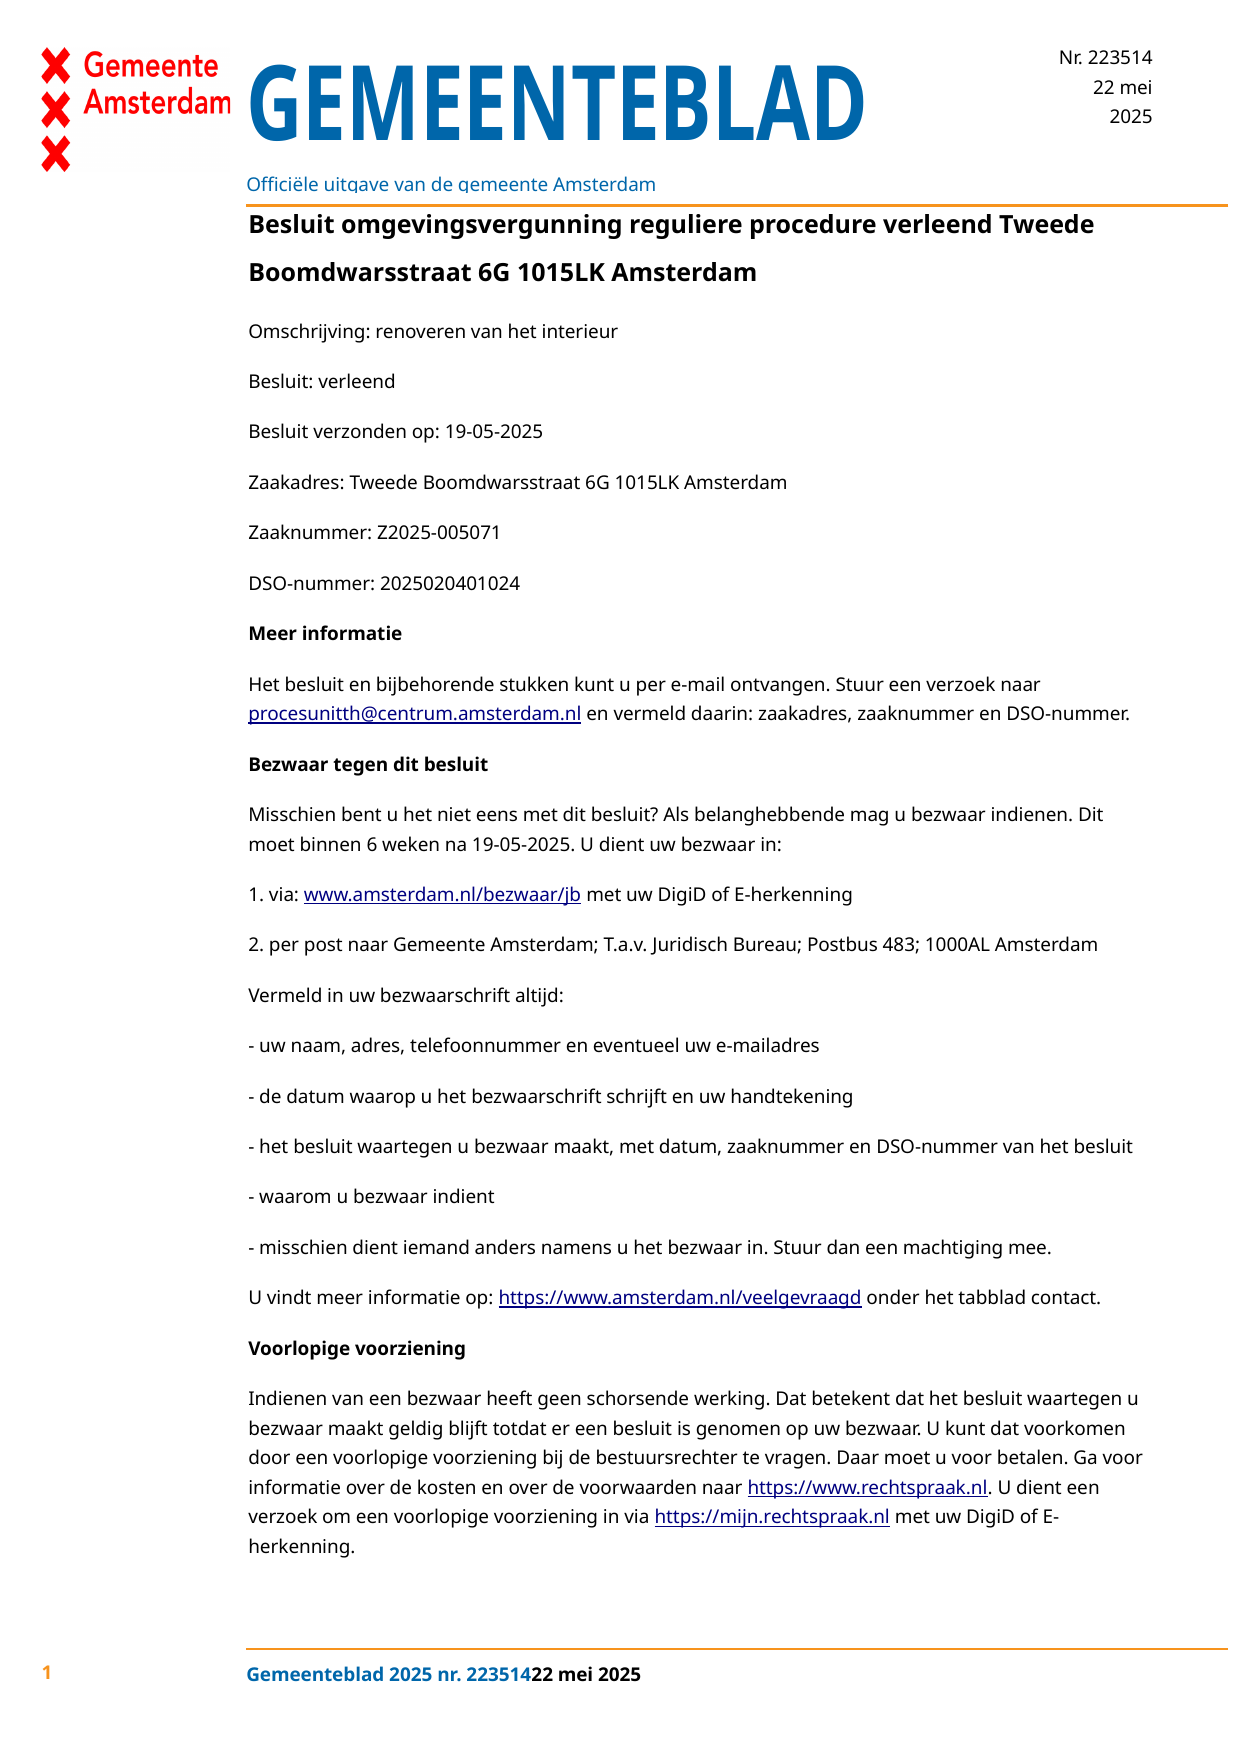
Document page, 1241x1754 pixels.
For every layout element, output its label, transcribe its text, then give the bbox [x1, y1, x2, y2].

picture [41, 47, 231, 172]
text - uw naam, adres, telefoonnummer en eventueel uw e-mailadres [248, 1032, 1152, 1058]
text Besluit omgevingsvergunning reguliere procedure verleend Tweede Boomdwarsstraat 6G 1015LK Amsterdam [248, 207, 1152, 288]
text Meer informatie [248, 620, 1152, 646]
text - het besluit waartegen u bezwaar maakt, met datum, zaaknummer en DSO-nummer van het besluit [248, 1133, 1152, 1159]
text - de datum waarop u het bezwaarschrift schrijft en uw handtekening [248, 1083, 1152, 1109]
text 1. via: www.amsterdam.nl/bezwaar/jb met uw DigiD of E-herkenning [248, 881, 1152, 907]
text Besluit verzonden op: 19-05-2025 [248, 419, 1152, 444]
text U vindt meer informatie op: https://www.amsterdam.nl/veelgevraagd onder het tabblad contact. [248, 1284, 1152, 1310]
text 2. per post naar Gemeente Amsterdam; T.a.v. Juridisch Bureau; Postbus 483; 1000AL Amsterdam [248, 932, 1152, 957]
text Besluit: verleend [248, 368, 1152, 394]
text Indienen van een bezwaar heeft geen schorsende werking. Dat betekent dat het besluit waartegen u bezwaar maakt geldig blijft totdat er een besluit is genomen op uw bezwaar. U kunt dat voorkomen door een voorlopige voorziening bij de bestuursrechter te vragen. Daar moet u voor betalen. Ga voor informatie over de kosten en over de voorwaarden naar https://www.rechtspraak.nl. U dient een verzoek om een voorlopige voorziening in via https://mijn.rechtspraak.nl met uw DigiD of E-herkenning. [248, 1385, 1152, 1559]
text - misschien dient iemand anders namens u het bezwaar in. Stuur dan een machtiging mee. [248, 1234, 1152, 1260]
text Bezwaar tegen dit besluit [248, 751, 1152, 777]
text Vermeld in uw bezwaarschrift altijd: [248, 982, 1152, 1008]
text Zaaknummer: Z2025-005071 [248, 519, 1152, 545]
text Zaakadres: Tweede Boomdwarsstraat 6G 1015LK Amsterdam [248, 469, 1152, 495]
text Omschrijving: renoveren van het interieur [248, 318, 1152, 344]
text DSO-nummer: 2025020401024 [248, 570, 1152, 596]
text Het besluit en bijbehorende stukken kunt u per e-mail ontvangen. Stuur een verzoek naar procesunitth@centrum.amsterdam.nl en vermeld daarin: zaakadres, zaaknummer en DSO-nummer. [248, 671, 1152, 726]
text - waarom u bezwaar indient [248, 1184, 1152, 1209]
text Misschien bent u het niet eens met dit besluit? Als belanghebbende mag u bezwaar indienen. Dit moet binnen 6 weken na 19-05-2025. U dient uw bezwaar in: [248, 801, 1152, 857]
text Voorlopige voorziening [248, 1335, 1152, 1361]
